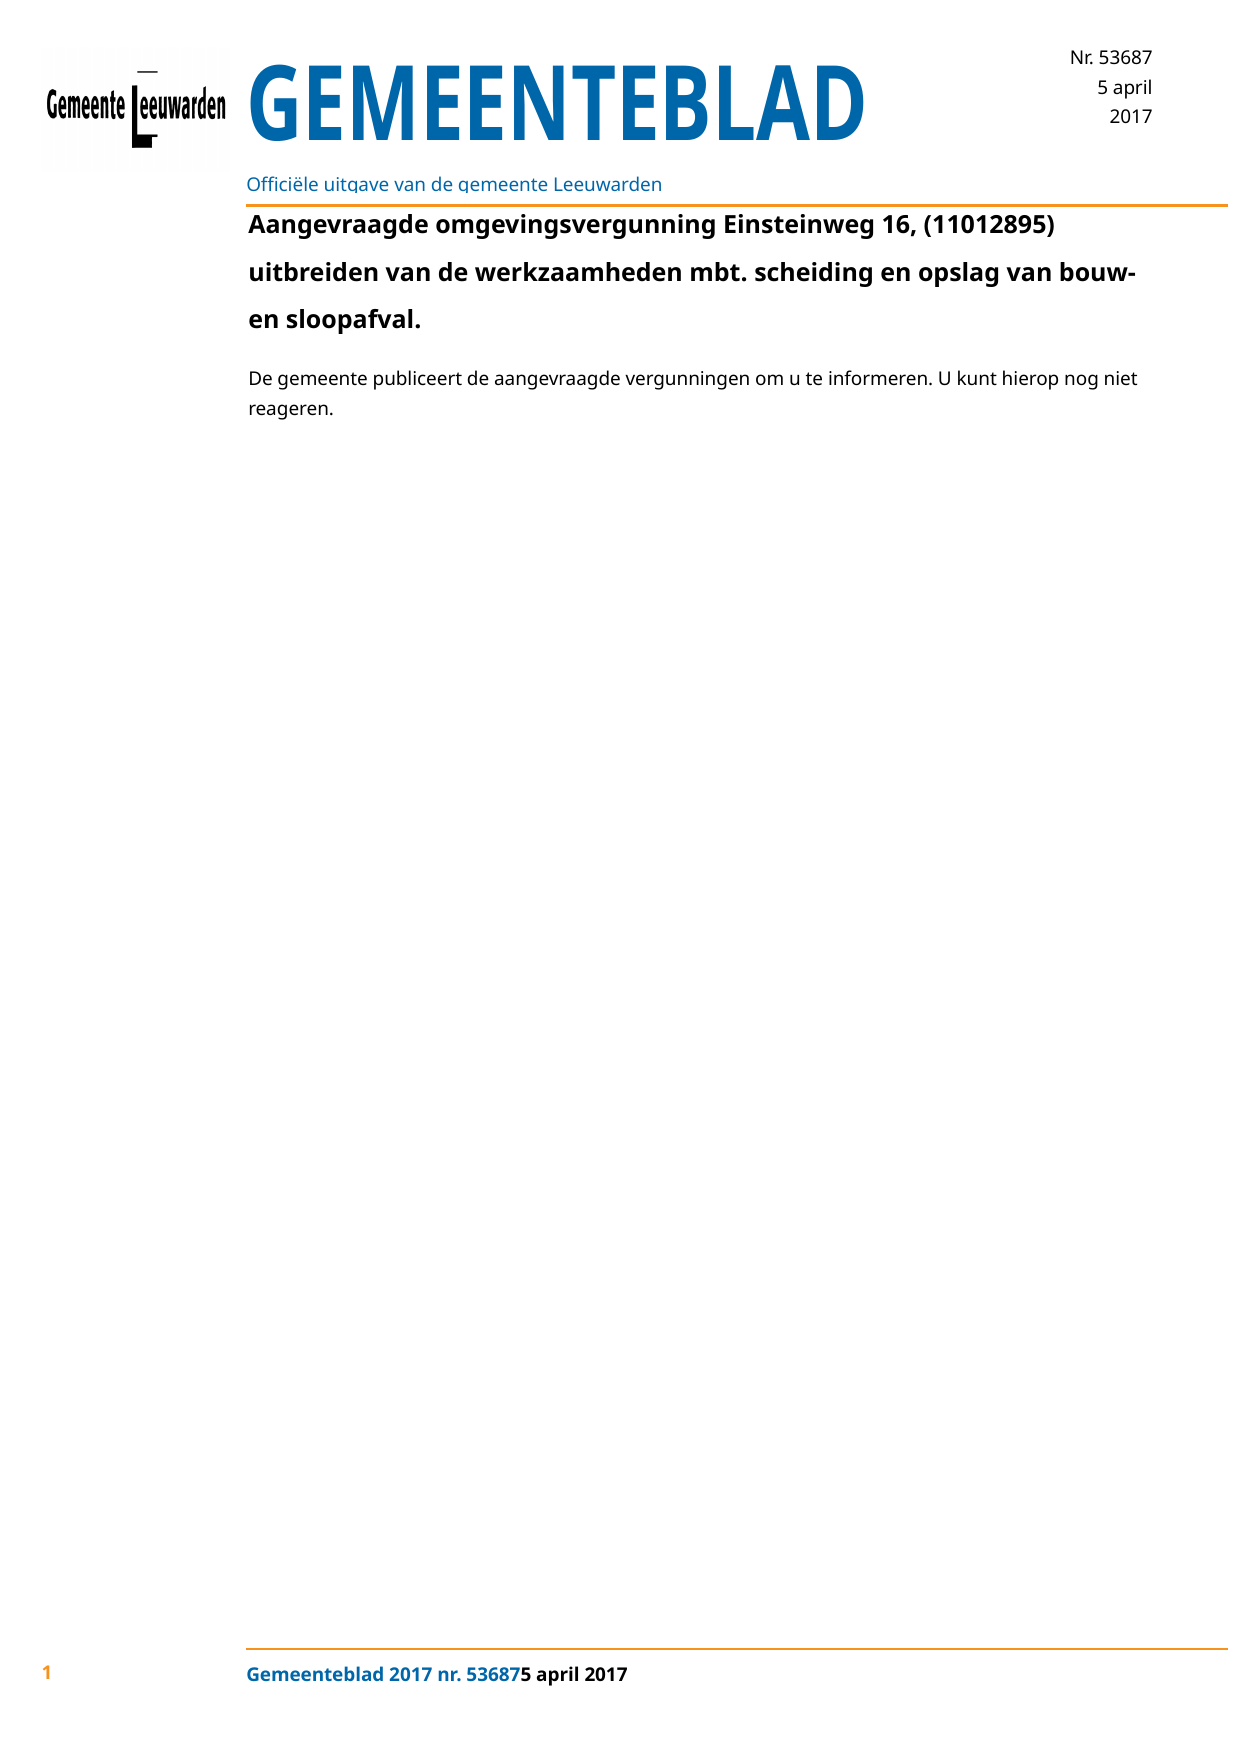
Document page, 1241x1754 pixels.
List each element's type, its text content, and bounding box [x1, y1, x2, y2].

picture [41, 47, 231, 172]
text De gemeente publiceert de aangevraagde vergunningen om u te informeren. U kunt hierop nog niet reageren. [248, 366, 1152, 421]
text Aangevraagde omgevingsvergunning Einsteinweg 16, (11012895) uitbreiden van de werkzaamheden mbt. scheiding en opslag van bouw- en sloopafval. [248, 207, 1152, 336]
